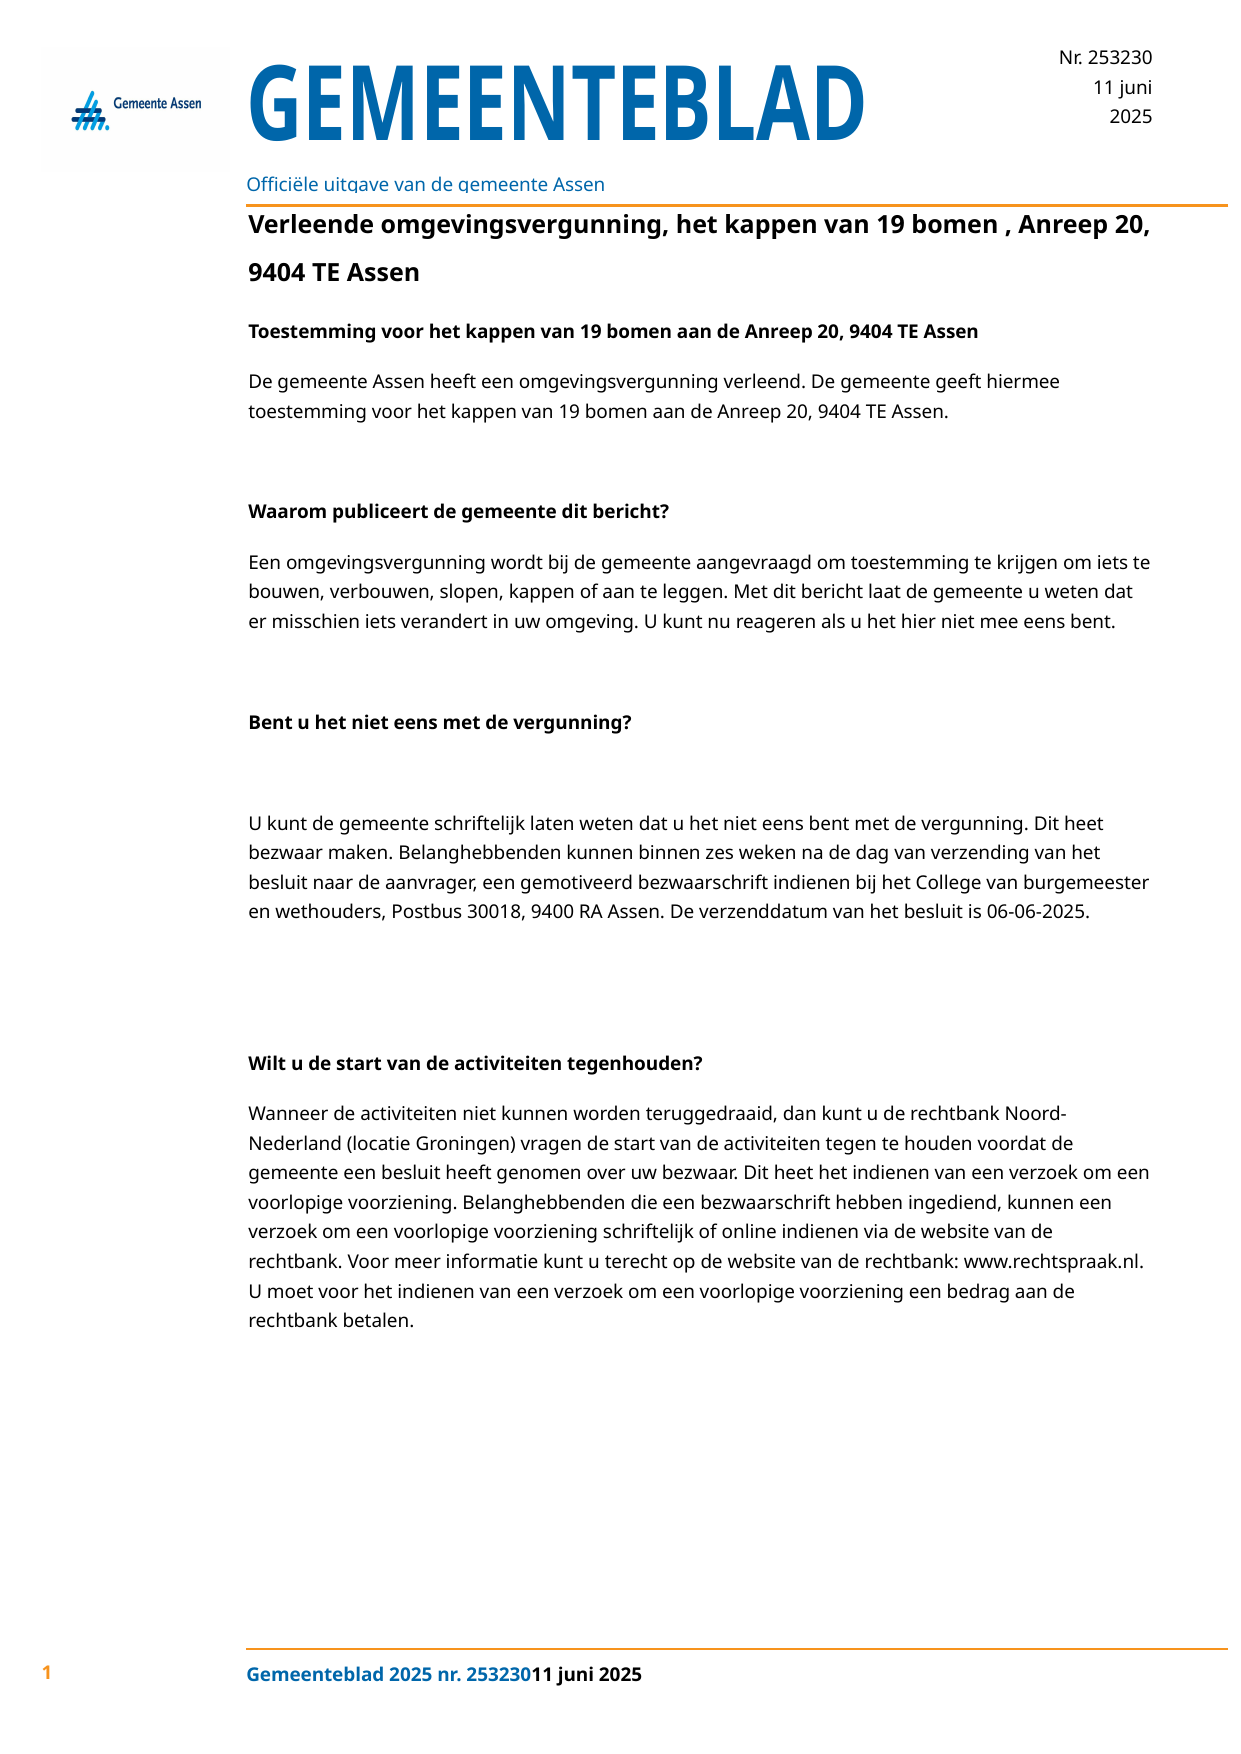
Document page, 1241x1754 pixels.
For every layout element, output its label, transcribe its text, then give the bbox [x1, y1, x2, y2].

text Verleende omgevingsvergunning, het kappen van 19 bomen , Anreep 20, 9404 TE Assen [248, 207, 1152, 288]
text Wanneer de activiteiten niet kunnen worden teruggedraaid, dan kunt u de rechtbank Noord-Nederland (locatie Groningen) vragen de start van de activiteiten tegen te houden voordat de gemeente een besluit heeft genomen over uw bezwaar. Dit heet het indienen van een verzoek om een voorlopige voorziening. Belanghebbenden die een bezwaarschrift hebben ingediend, kunnen een verzoek om een voorlopige voorziening schriftelijk of online indienen via de website van de rechtbank. Voor meer informatie kunt u terecht op de website van de rechtbank: www.rechtspraak.nl. U moet voor het indienen van een verzoek om een voorlopige voorziening een bedrag aan de rechtbank betalen. [248, 1100, 1152, 1333]
text Waarom publiceert de gemeente dit bericht? [248, 499, 1152, 524]
text Een omgevingsvergunning wordt bij de gemeente aangevraagd om toestemming te krijgen om iets te bouwen, verbouwen, slopen, kappen of aan te leggen. Met dit bericht laat de gemeente u weten dat er misschien iets verandert in uw omgeving. U kunt nu reageren als u het hier niet mee eens bent. [248, 549, 1152, 634]
text Toestemming voor het kappen van 19 bomen aan de Anreep 20, 9404 TE Assen [248, 318, 1152, 344]
picture [41, 47, 231, 172]
text Wilt u de start van de activiteiten tegenhouden? [248, 1050, 1152, 1076]
text De gemeente Assen heeft een omgevingsvergunning verleend. De gemeente geeft hiermee toestemming voor het kappen van 19 bomen aan de Anreep 20, 9404 TE Assen. [248, 368, 1152, 424]
text Bent u het niet eens met de vergunning? [248, 709, 1152, 735]
text U kunt de gemeente schriftelijk laten weten dat u het niet eens bent met de vergunning. Dit heet bezwaar maken. Belanghebbenden kunnen binnen zes weken na de dag van verzending van het besluit naar de aanvrager, een gemotiveerd bezwaarschrift indienen bij het College van burgemeester en wethouders, Postbus 30018, 9400 RA Assen. De verzenddatum van het besluit is 06-06-2025. [248, 810, 1152, 924]
